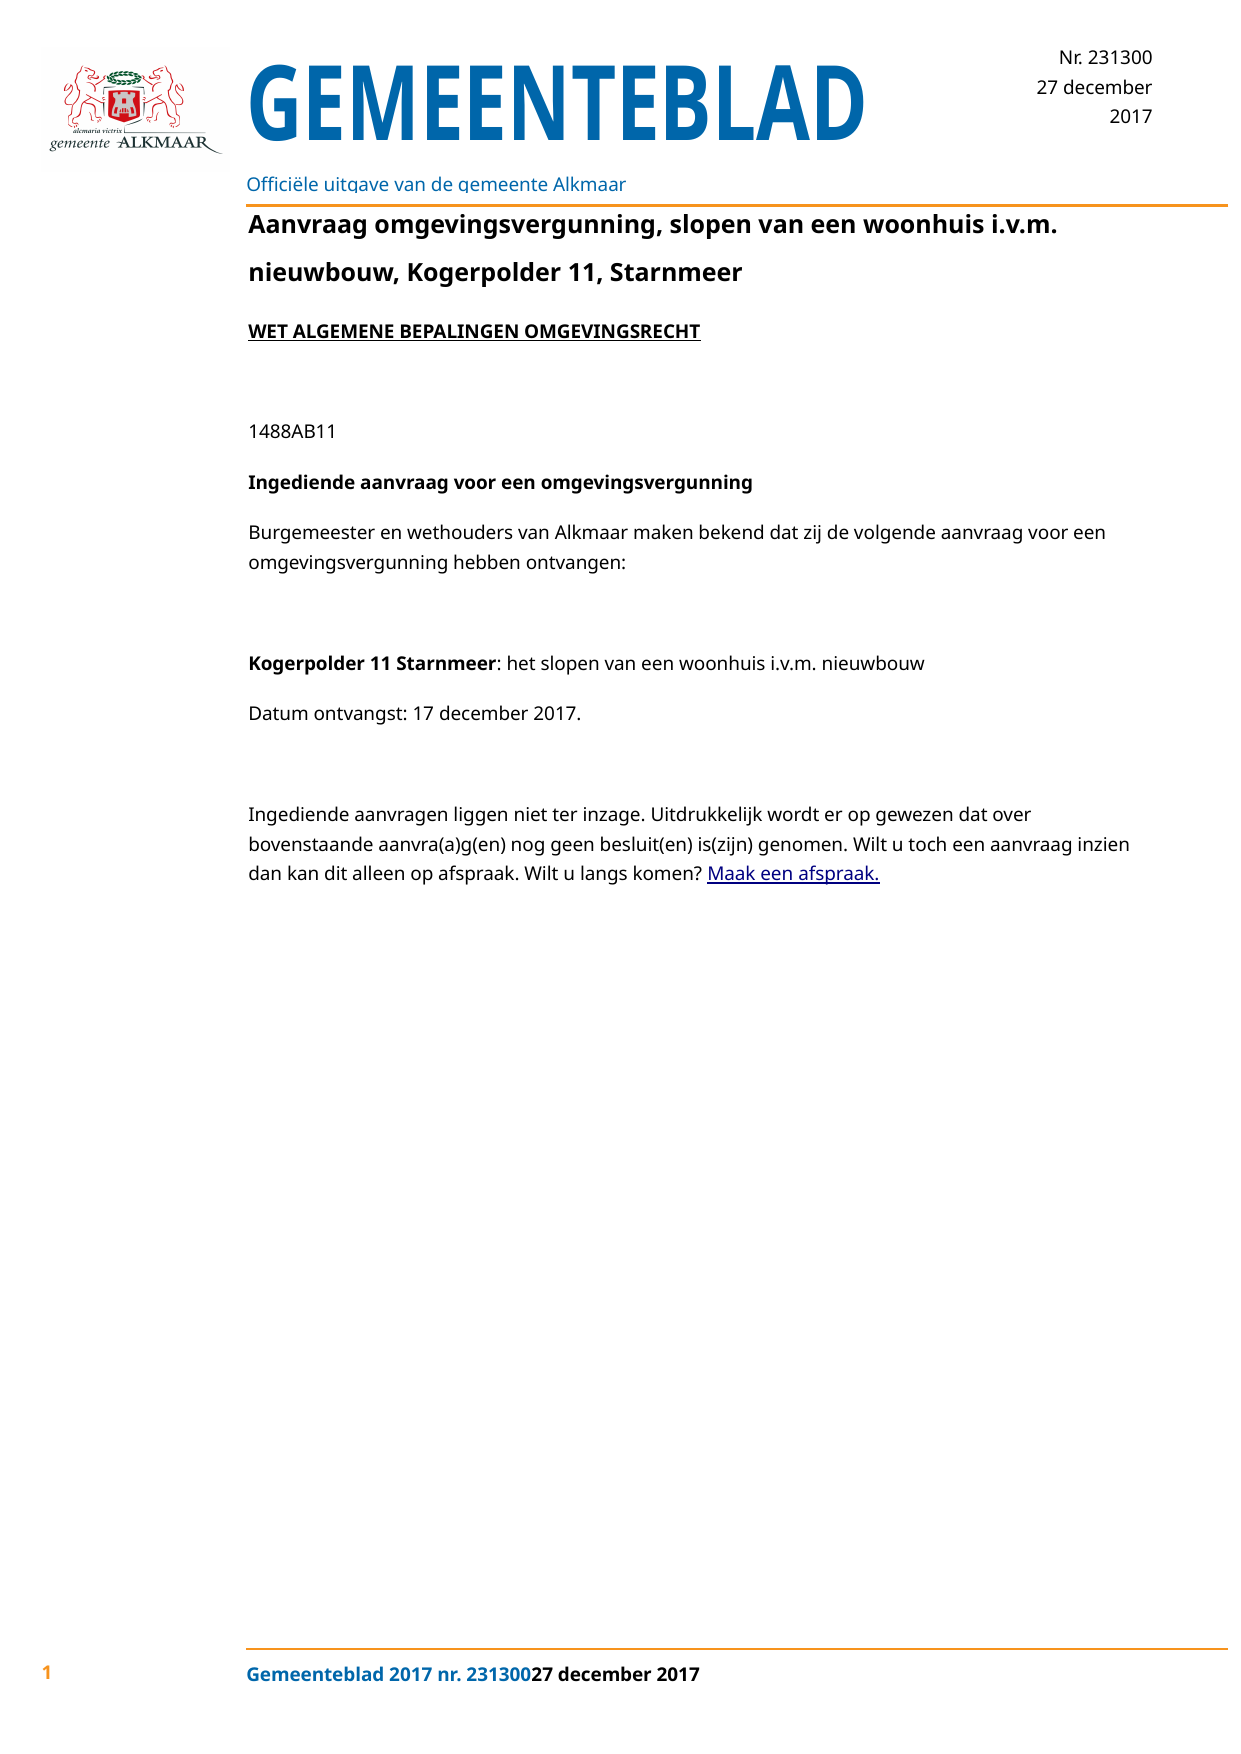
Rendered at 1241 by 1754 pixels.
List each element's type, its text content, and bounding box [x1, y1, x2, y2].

text WET ALGEMENE BEPALINGEN OMGEVINGSRECHT [248, 318, 1152, 344]
text Datum ontvangst: 17 december 2017. [248, 700, 1152, 726]
text Burgemeester en wethouders van Alkmaar maken bekend dat zij de volgende aanvraag voor een omgevingsvergunning hebben ontvangen: [248, 519, 1152, 575]
text Kogerpolder 11 Starnmeer: het slopen van een woonhuis i.v.m. nieuwbouw [248, 650, 1152, 676]
picture [41, 47, 231, 172]
text 1488AB11 [248, 419, 1152, 444]
text Aanvraag omgevingsvergunning, slopen van een woonhuis i.v.m. nieuwbouw, Kogerpolder 11, Starnmeer [248, 207, 1152, 288]
text Ingediende aanvragen liggen niet ter inzage. Uitdrukkelijk wordt er op gewezen dat over bovenstaande aanvra(a)g(en) nog geen besluit(en) is(zijn) genomen. Wilt u toch een aanvraag inzien dan kan dit alleen op afspraak. Wilt u langs komen? Maak een afspraak. [248, 801, 1152, 886]
text Ingediende aanvraag voor een omgevingsvergunning [248, 469, 1152, 495]
